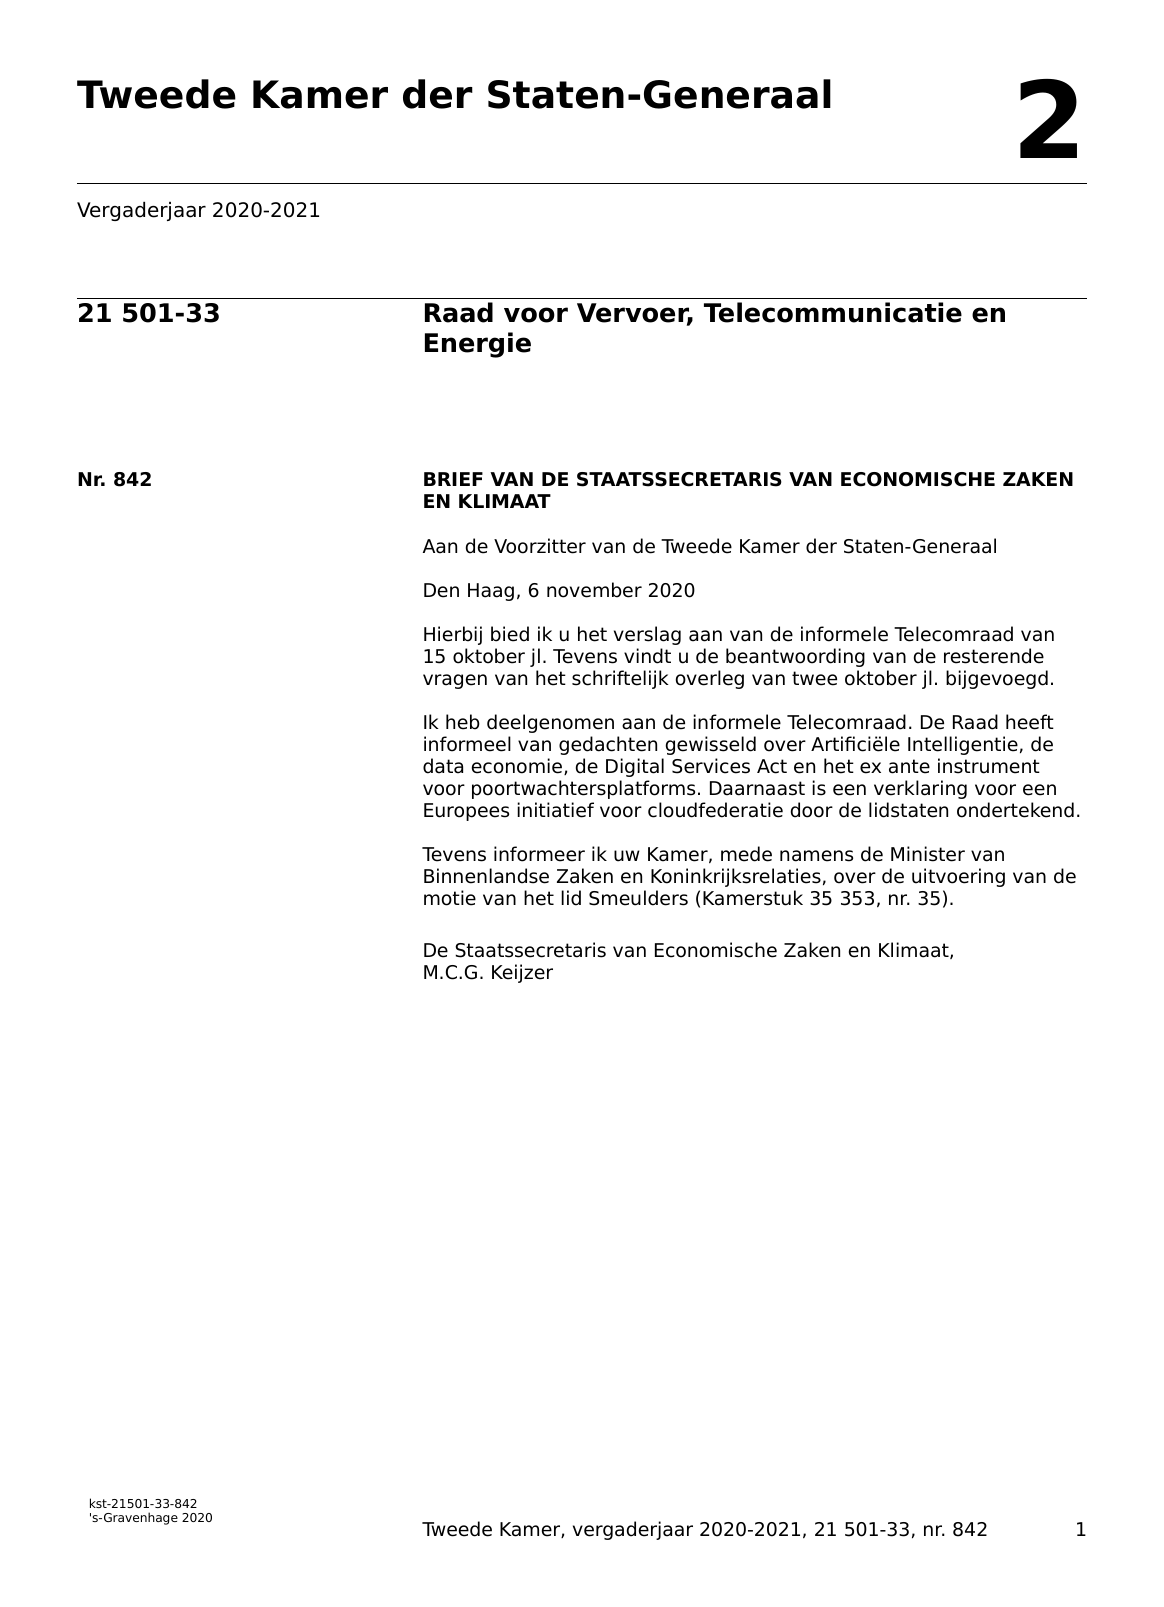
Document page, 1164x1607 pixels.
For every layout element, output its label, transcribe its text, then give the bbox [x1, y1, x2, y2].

table_cell Vergaderjaar 2020-2021 [77, 184, 1087, 298]
text Ik heb deelgenomen aan de informele Telecomraad. De Raad heeft informeel van gedachten gewisseld over Artificiële Intelligentie, de data economie, de Digital Services Act en het ex ante instrument voor poortwachtersplatforms. Daarnaast is een verklaring voor een Europees initiatief voor cloudfederatie door de lidstaten ondertekend. [422, 712, 1087, 822]
text kst-21501-33-842 [88, 1497, 323, 1511]
table_header Tweede Kamer der Staten-Generaal [77, 59, 886, 183]
text 's-Gravenhage 2020 [88, 1511, 323, 1525]
text Hierbij bied ik u het verslag aan van de informele Telecomraad van 15 oktober jl. Tevens vindt u de beantwoording van de resterende vragen van het schriftelijk overleg van twee oktober jl. bijgevoegd. [422, 624, 1087, 690]
text Den Haag, 6 november 2020 [422, 580, 1087, 602]
subtitle 21 501-33 Raad voor Vervoer, Telecommunicatie en Energie [77, 299, 1087, 358]
table_header 2 [886, 59, 1087, 183]
text Tevens informeer ik uw Kamer, mede namens de Minister van Binnenlandse Zaken en Koninkrijksrelaties, over de uitvoering van de motie van het lid Smeulders (Kamerstuk 35 353, nr. 35). [422, 844, 1087, 910]
text Aan de Voorzitter van de Tweede Kamer der Staten-Generaal [422, 536, 1087, 557]
text De Staatssecretaris van Economische Zaken en Klimaat, M.C.G. Keijzer [422, 940, 1087, 984]
subtitle Nr. 842 BRIEF VAN DE STAATSSECRETARIS VAN ECONOMISCHE ZAKEN EN KLIMAAT [77, 469, 1087, 513]
